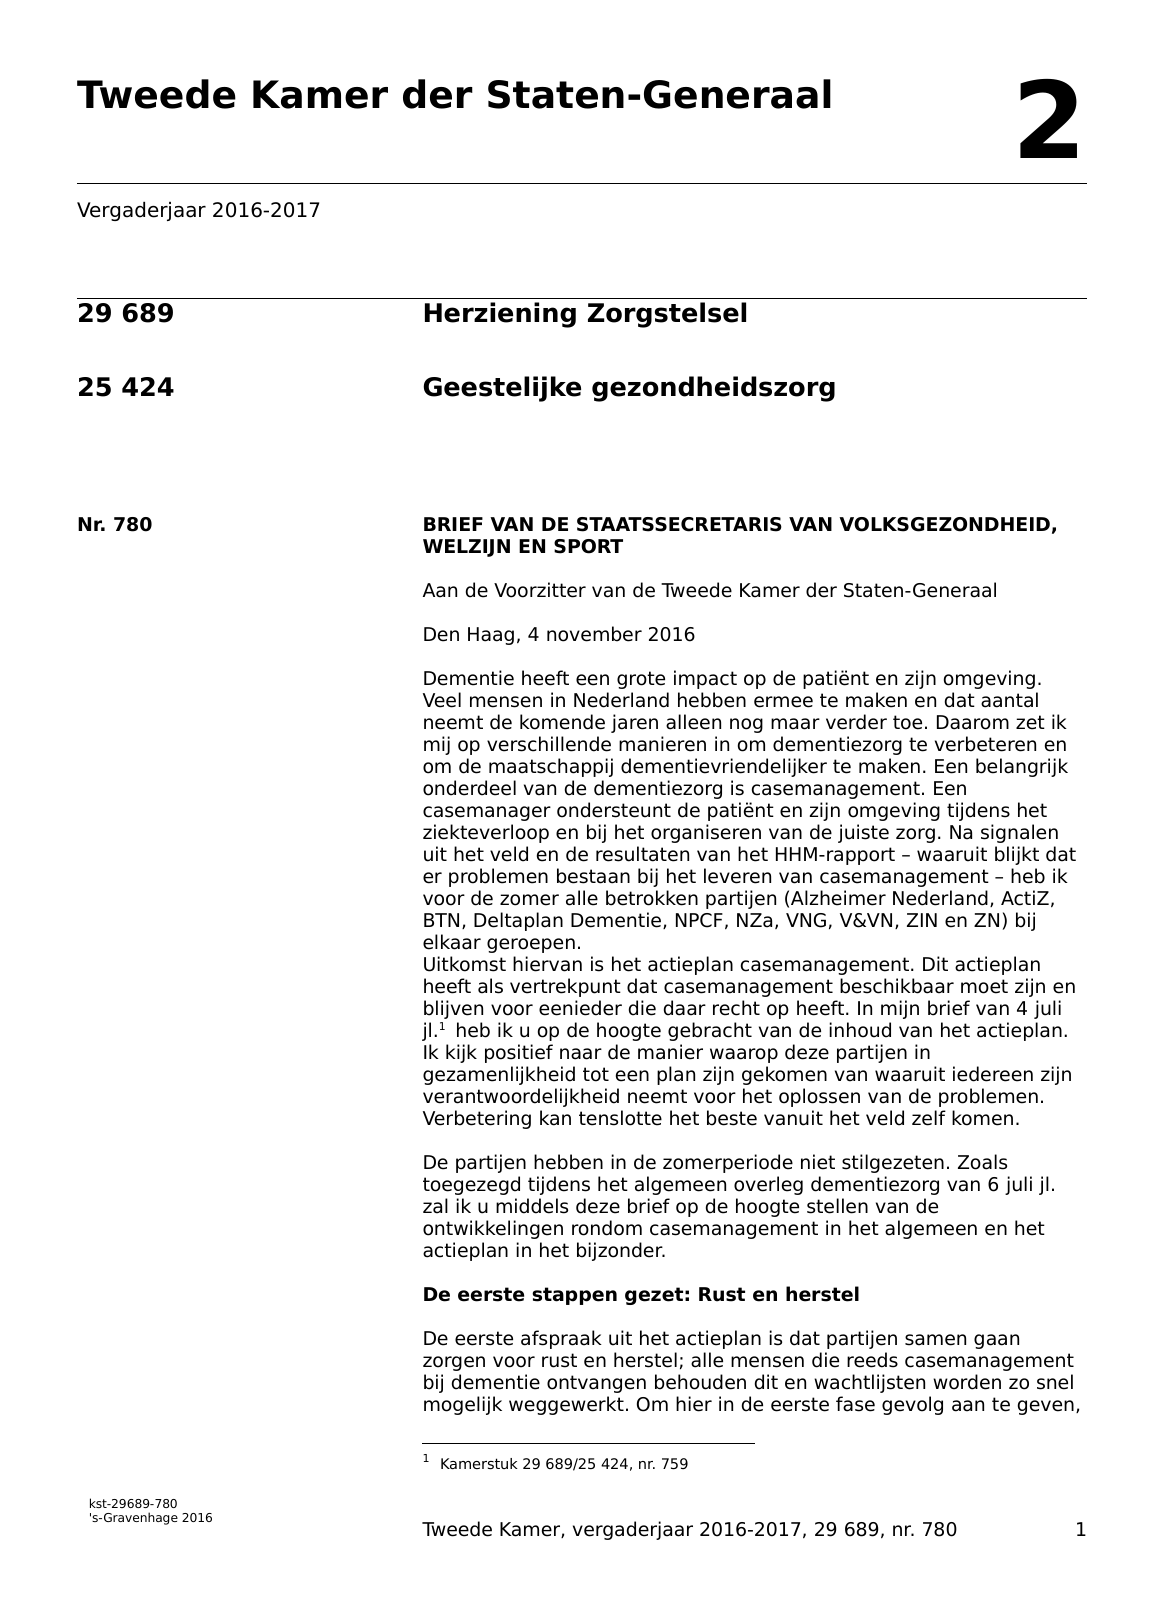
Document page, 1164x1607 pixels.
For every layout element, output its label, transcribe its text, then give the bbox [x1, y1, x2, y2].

table_header 2 [886, 59, 1087, 183]
text Dementie heeft een grote impact op de patiënt en zijn omgeving. Veel mensen in Nederland hebben ermee te maken en dat aantal neemt de komende jaren alleen nog maar verder toe. Daarom zet ik mij op verschillende manieren in om dementiezorg te verbeteren en om de maatschappij dementievriendelijker te maken. Een belangrijk onderdeel van de dementiezorg is casemanagement. Een casemanager ondersteunt de patiënt en zijn omgeving tijdens het ziekteverloop en bij het organiseren van de juiste zorg. Na signalen uit het veld en de resultaten van het HHM-rapport – waaruit blijkt dat er problemen bestaan bij het leveren van casemanagement – heb ik voor de zomer alle betrokken partijen (Alzheimer Nederland, ActiZ, BTN, Deltaplan Dementie, NPCF, NZa, VNG, V&VN, ZIN en ZN) bij elkaar geroepen. [422, 668, 1087, 954]
subtitle Nr. 780 BRIEF VAN DE STAATSSECRETARIS VAN VOLKSGEZONDHEID, WELZIJN EN SPORT [77, 514, 1087, 558]
text 's-Gravenhage 2016 [88, 1511, 323, 1525]
subtitle 29 689 Herziening Zorgstelsel [77, 299, 1087, 329]
text Aan de Voorzitter van de Tweede Kamer der Staten-Generaal [422, 580, 1087, 602]
text De partijen hebben in de zomerperiode niet stilgezeten. Zoals toegezegd tijdens het algemeen overleg dementiezorg van 6 juli jl. zal ik u middels deze brief op de hoogte stellen van de ontwikkelingen rondom casemanagement in het algemeen en het actieplan in het bijzonder. [422, 1152, 1087, 1262]
subtitle De eerste stappen gezet: Rust en herstel [422, 1284, 1087, 1306]
text De eerste afspraak uit het actieplan is dat partijen samen gaan zorgen voor rust en herstel; alle mensen die reeds casemanagement bij dementie ontvangen behouden dit en wachtlijsten worden zo snel mogelijk weggewerkt. Om hier in de eerste fase gevolg aan te geven, [422, 1328, 1087, 1416]
text kst-29689-780 [88, 1497, 323, 1511]
table_header Tweede Kamer der Staten-Generaal [77, 59, 886, 183]
text Den Haag, 4 november 2016 [422, 624, 1087, 646]
table_cell Vergaderjaar 2016-2017 [77, 184, 1087, 298]
subtitle 25 424 Geestelijke gezondheidszorg [77, 373, 1087, 403]
text Uitkomst hiervan is het actieplan casemanagement. Dit actieplan heeft als vertrekpunt dat casemanagement beschikbaar moet zijn en blijven voor eenieder die daar recht op heeft. In mijn brief van 4 juli jl. heb ik u op de hoogte gebracht van de inhoud van het actieplan. Ik kijk positief naar de manier waarop deze partijen in gezamenlijkheid tot een plan zijn gekomen van waaruit iedereen zijn verantwoordelijkheid neemt voor het oplossen van de problemen. Verbetering kan tenslotte het beste vanuit het veld zelf komen. [422, 954, 1087, 1130]
text Kamerstuk 29 689/25 424, nr. 759 [422, 1452, 1087, 1474]
